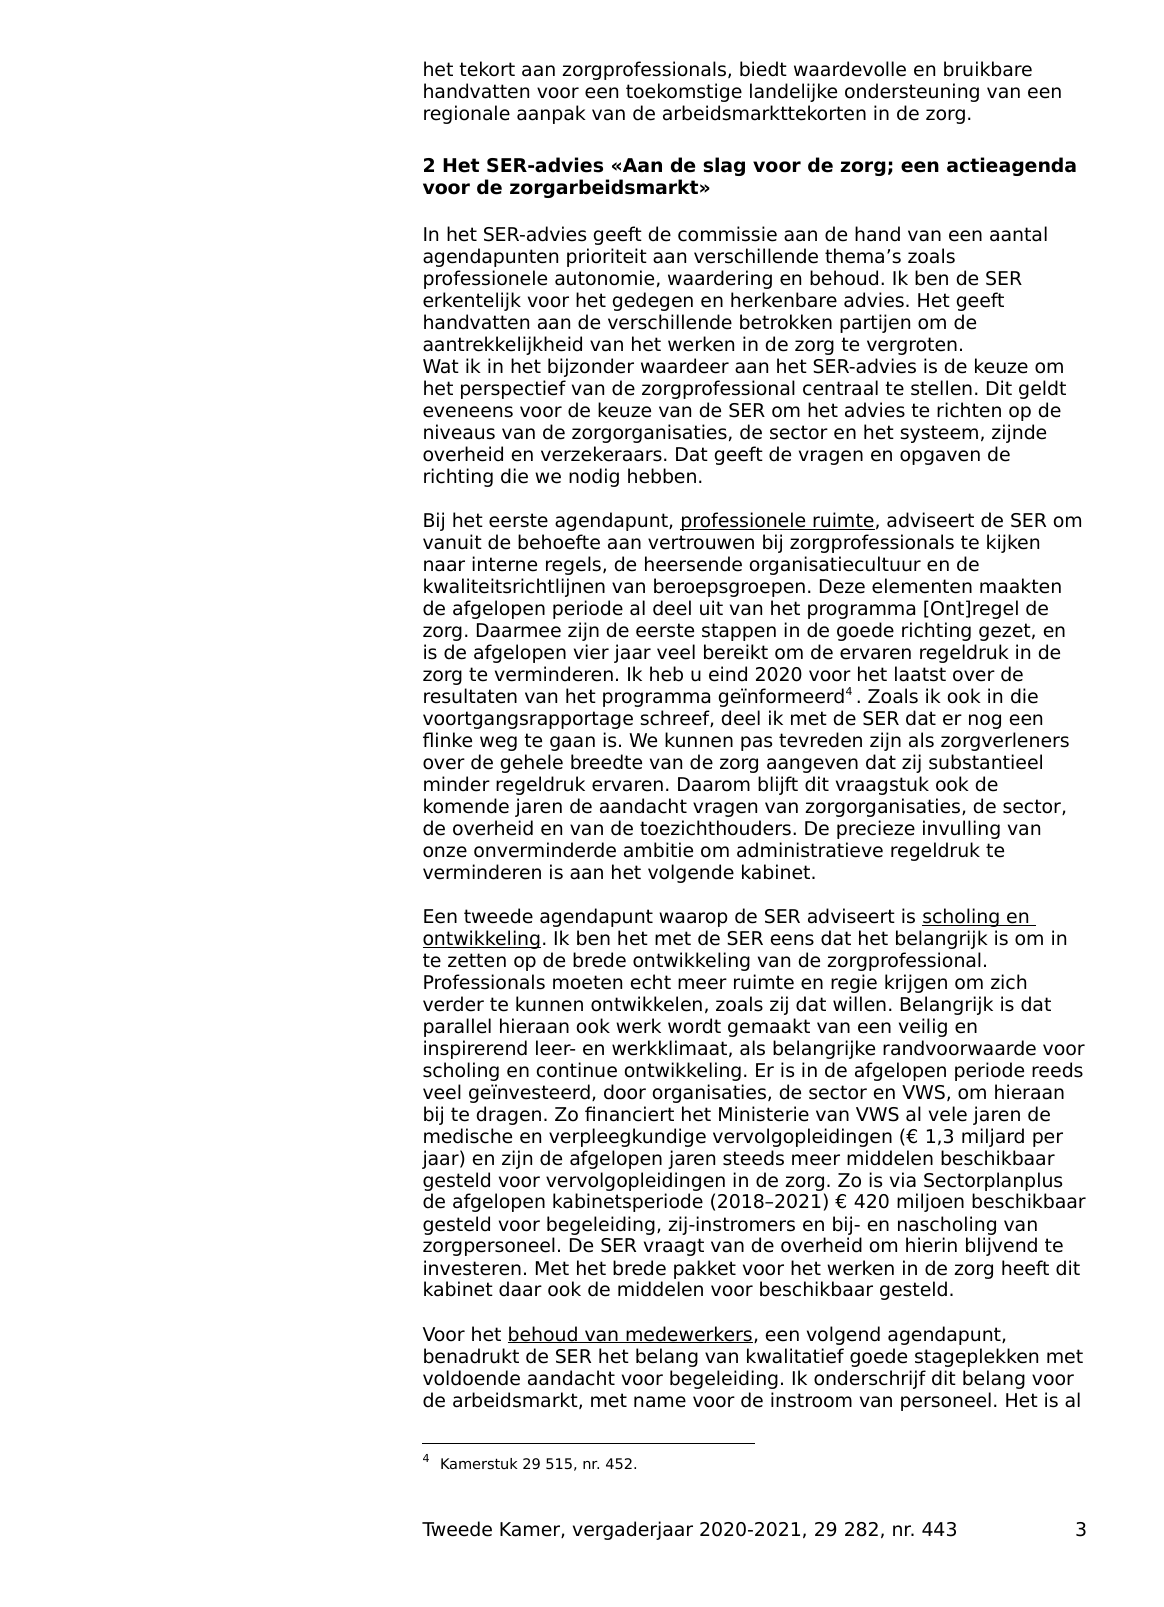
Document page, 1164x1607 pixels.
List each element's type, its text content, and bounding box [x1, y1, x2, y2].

text Kamerstuk 29 515, nr. 452. [422, 1452, 1087, 1474]
text Voor het behoud van medewerkers, een volgend agendapunt, benadrukt de SER het belang van kwalitatief goede stageplekken met voldoende aandacht voor begeleiding. Ik onderschrijf dit belang voor de arbeidsmarkt, met name voor de instroom van personeel. Het is al [422, 1323, 1087, 1411]
text Wat ik in het bijzonder waardeer aan het SER-advies is de keuze om het perspectief van de zorgprofessional centraal te stellen. Dit geldt eveneens voor de keuze van de SER om het advies te richten op de niveaus van de zorgorganisaties, de sector en het systeem, zijnde overheid en verzekeraars. Dat geeft de vragen en opgaven de richting die we nodig hebben. [422, 356, 1087, 488]
subtitle 2 Het SER-advies «Aan de slag voor de zorg; een actieagenda voor de zorgarbeidsmarkt» [422, 155, 1087, 199]
text het tekort aan zorgprofessionals, biedt waardevolle en bruikbare handvatten voor een toekomstige landelijke ondersteuning van een regionale aanpak van de arbeidsmarkttekorten in de zorg. [422, 59, 1087, 125]
text Een tweede agendapunt waarop de SER adviseert is scholing en ontwikkeling. Ik ben het met de SER eens dat het belangrijk is om in te zetten op de brede ontwikkeling van de zorgprofessional. Professionals moeten echt meer ruimte en regie krijgen om zich verder te kunnen ontwikkelen, zoals zij dat willen. Belangrijk is dat parallel hieraan ook werk wordt gemaakt van een veilig en inspirerend leer- en werkklimaat, als belangrijke randvoorwaarde voor scholing en continue ontwikkeling. Er is in de afgelopen periode reeds veel geïnvesteerd, door organisaties, de sector en VWS, om hieraan bij te dragen. Zo financiert het Ministerie van VWS al vele jaren de medische en verpleegkundige vervolgopleidingen (€ 1,3 miljard per jaar) en zijn de afgelopen jaren steeds meer middelen beschikbaar gesteld voor vervolgopleidingen in de zorg. Zo is via Sectorplanplus de afgelopen kabinetsperiode (2018–2021) € 420 miljoen beschikbaar gesteld voor begeleiding, zij-instromers en bij- en nascholing van zorgpersoneel. De SER vraagt van de overheid om hierin blijvend te investeren. Met het brede pakket voor het werken in de zorg heeft dit kabinet daar ook de middelen voor beschikbaar gesteld. [422, 906, 1087, 1301]
text In het SER-advies geeft de commissie aan de hand van een aantal agendapunten prioriteit aan verschillende thema’s zoals professionele autonomie, waardering en behoud. Ik ben de SER erkentelijk voor het gedegen en herkenbare advies. Het geeft handvatten aan de verschillende betrokken partijen om de aantrekkelijkheid van het werken in de zorg te vergroten. [422, 224, 1087, 356]
text Bij het eerste agendapunt, professionele ruimte, adviseert de SER om vanuit de behoefte aan vertrouwen bij zorgprofessionals te kijken naar interne regels, de heersende organisatiecultuur en de kwaliteitsrichtlijnen van beroepsgroepen. Deze elementen maakten de afgelopen periode al deel uit van het programma [Ont]regel de zorg. Daarmee zijn de eerste stappen in de goede richting gezet, en is de afgelopen vier jaar veel bereikt om de ervaren regeldruk in de zorg te verminderen. Ik heb u eind 2020 voor het laatst over de resultaten van het programma geïnformeerd. Zoals ik ook in die voortgangsrapportage schreef, deel ik met de SER dat er nog een flinke weg te gaan is. We kunnen pas tevreden zijn als zorgverleners over de gehele breedte van de zorg aangeven dat zij substantieel minder regeldruk ervaren. Daarom blijft dit vraagstuk ook de komende jaren de aandacht vragen van zorgorganisaties, de sector, de overheid en van de toezichthouders. De precieze invulling van onze onverminderde ambitie om administratieve regeldruk te verminderen is aan het volgende kabinet. [422, 510, 1087, 883]
